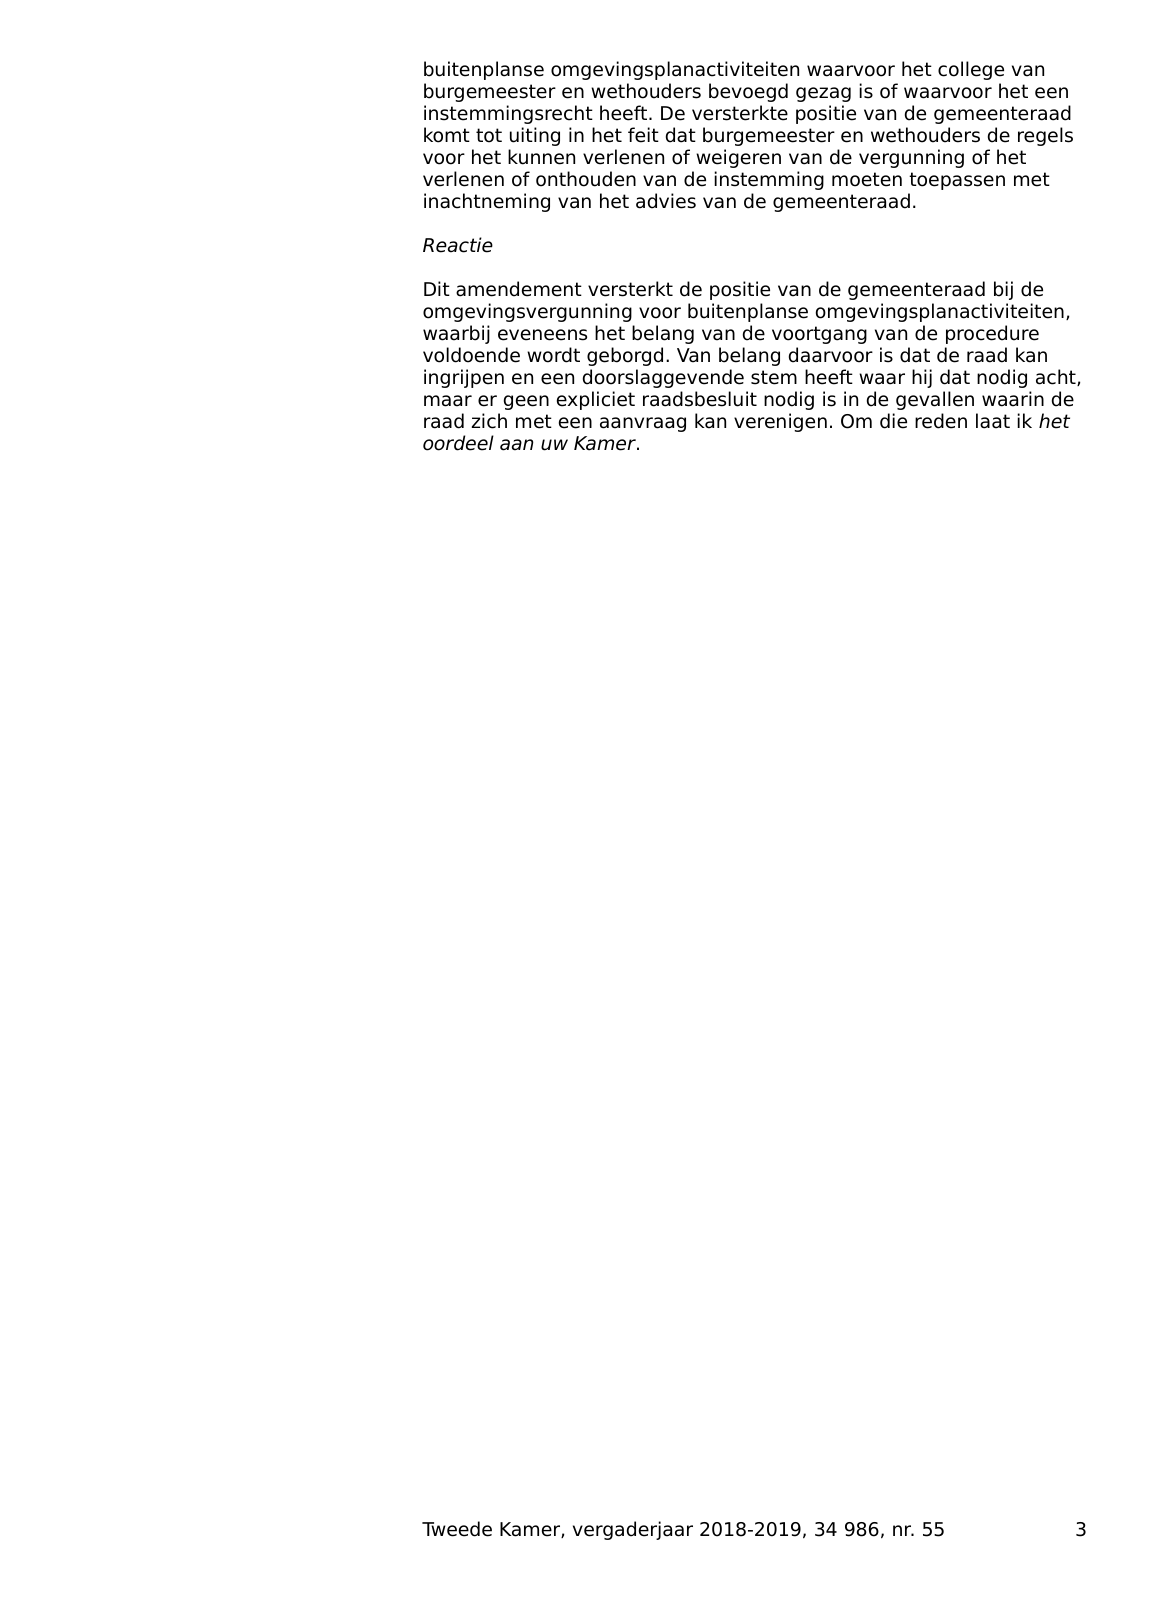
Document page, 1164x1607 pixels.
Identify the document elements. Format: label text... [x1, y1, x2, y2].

text Dit amendement versterkt de positie van de gemeenteraad bij de omgevingsvergunning voor buitenplanse omgevingsplanactiviteiten, waarbij eveneens het belang van de voortgang van de procedure voldoende wordt geborgd. Van belang daarvoor is dat de raad kan ingrijpen en een doorslaggevende stem heeft waar hij dat nodig acht, maar er geen expliciet raadsbesluit nodig is in de gevallen waarin de raad zich met een aanvraag kan verenigen. Om die reden laat ik het oordeel aan uw Kamer. [422, 279, 1087, 455]
subtitle Reactie [422, 235, 1087, 257]
text buitenplanse omgevingsplanactiviteiten waarvoor het college van burgemeester en wethouders bevoegd gezag is of waarvoor het een instemmingsrecht heeft. De versterkte positie van de gemeenteraad komt tot uiting in het feit dat burgemeester en wethouders de regels voor het kunnen verlenen of weigeren van de vergunning of het verlenen of onthouden van de instemming moeten toepassen met inachtneming van het advies van de gemeenteraad. [422, 59, 1087, 213]
